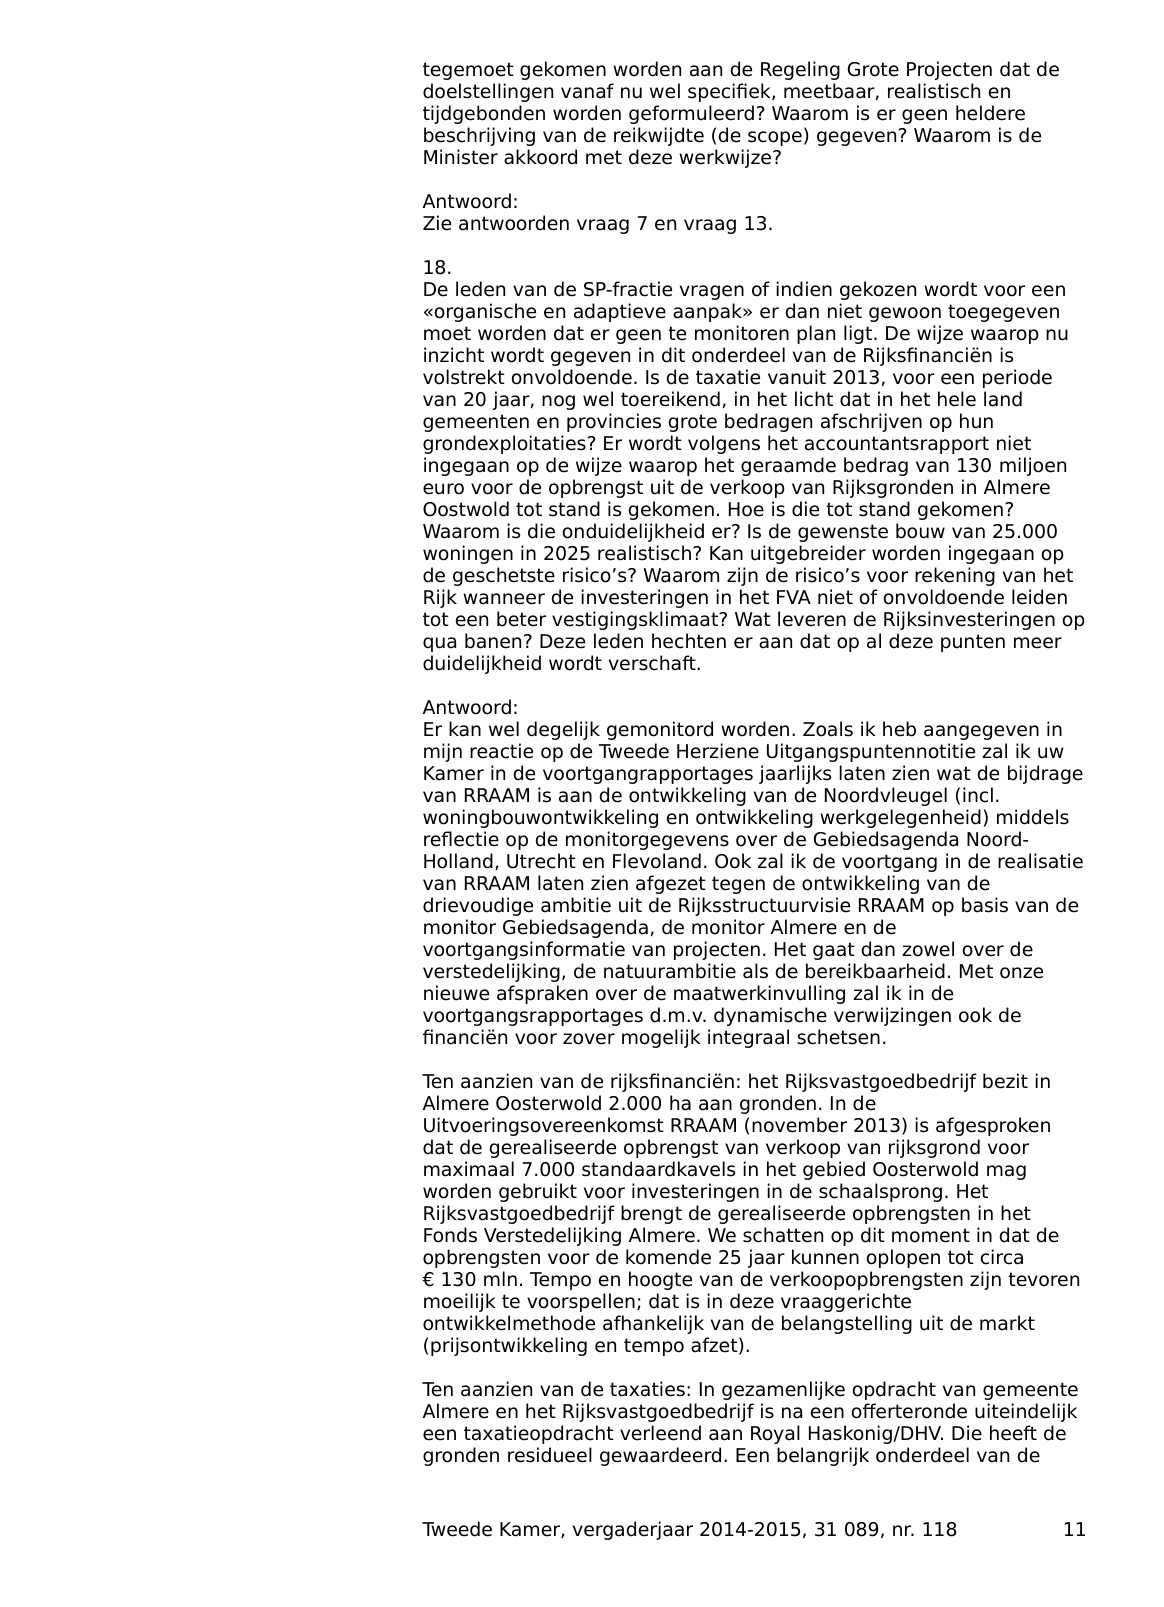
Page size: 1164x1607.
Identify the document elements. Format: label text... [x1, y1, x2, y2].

text Er kan wel degelijk gemonitord worden. Zoals ik heb aangegeven in mijn reactie op de Tweede Herziene Uitgangspuntennotitie zal ik uw Kamer in de voortgangrapportages jaarlijks laten zien wat de bijdrage van RRAAM is aan de ontwikkeling van de Noordvleugel (incl. woningbouwontwikkeling en ontwikkeling werkgelegenheid) middels reflectie op de monitorgegevens over de Gebiedsagenda Noord-Holland, Utrecht en Flevoland. Ook zal ik de voortgang in de realisatie van RRAAM laten zien afgezet tegen de ontwikkeling van de drievoudige ambitie uit de Rijksstructuurvisie RRAAM op basis van de monitor Gebiedsagenda, de monitor Almere en de voortgangsinformatie van projecten. Het gaat dan zowel over de verstedelijking, de natuurambitie als de bereikbaarheid. Met onze nieuwe afspraken over de maatwerkinvulling zal ik in de voortgangsrapportages d.m.v. dynamische verwijzingen ook de financiën voor zover mogelijk integraal schetsen. [422, 719, 1087, 1049]
text Zie antwoorden vraag 7 en vraag 13. [422, 213, 1087, 235]
text Ten aanzien van de taxaties: In gezamenlijke opdracht van gemeente Almere en het Rijksvastgoedbedrijf is na een offerteronde uiteindelijk een taxatieopdracht verleend aan Royal Haskonig/DHV. Die heeft de gronden residueel gewaardeerd. Een belangrijk onderdeel van de [422, 1379, 1087, 1467]
text tegemoet gekomen worden aan de Regeling Grote Projecten dat de doelstellingen vanaf nu wel specifiek, meetbaar, realistisch en tijdgebonden worden geformuleerd? Waarom is er geen heldere beschrijving van de reikwijdte (de scope) gegeven? Waarom is de Minister akkoord met deze werkwijze? [422, 59, 1087, 169]
text 18. [422, 257, 1087, 279]
text Antwoord: [422, 191, 1087, 213]
text Antwoord: [422, 697, 1087, 719]
text De leden van de SP-fractie vragen of indien gekozen wordt voor een «organische en adaptieve aanpak» er dan niet gewoon toegegeven moet worden dat er geen te monitoren plan ligt. De wijze waarop nu inzicht wordt gegeven in dit onderdeel van de Rijksfinanciën is volstrekt onvoldoende. Is de taxatie vanuit 2013, voor een periode van 20 jaar, nog wel toereikend, in het licht dat in het hele land gemeenten en provincies grote bedragen afschrijven op hun grondexploitaties? Er wordt volgens het accountantsrapport niet ingegaan op de wijze waarop het geraamde bedrag van 130 miljoen euro voor de opbrengst uit de verkoop van Rijksgronden in Almere Oostwold tot stand is gekomen. Hoe is die tot stand gekomen? Waarom is die onduidelijkheid er? Is de gewenste bouw van 25.000 woningen in 2025 realistisch? Kan uitgebreider worden ingegaan op de geschetste risico’s? Waarom zijn de risico’s voor rekening van het Rijk wanneer de investeringen in het FVA niet of onvoldoende leiden tot een beter vestigingsklimaat? Wat leveren de Rijksinvesteringen op qua banen? Deze leden hechten er aan dat op al deze punten meer duidelijkheid wordt verschaft. [422, 279, 1087, 675]
text Ten aanzien van de rijksfinanciën: het Rijksvastgoedbedrijf bezit in Almere Oosterwold 2.000 ha aan gronden. In de Uitvoeringsovereenkomst RRAAM (november 2013) is afgesproken dat de gerealiseerde opbrengst van verkoop van rijksgrond voor maximaal 7.000 standaardkavels in het gebied Oosterwold mag worden gebruikt voor investeringen in de schaalsprong. Het Rijksvastgoedbedrijf brengt de gerealiseerde opbrengsten in het Fonds Verstedelijking Almere. We schatten op dit moment in dat de opbrengsten voor de komende 25 jaar kunnen oplopen tot circa € 130 mln. Tempo en hoogte van de verkoopopbrengsten zijn tevoren moeilijk te voorspellen; dat is in deze vraaggerichte ontwikkelmethode afhankelijk van de belangstelling uit de markt (prijsontwikkeling en tempo afzet). [422, 1071, 1087, 1357]
